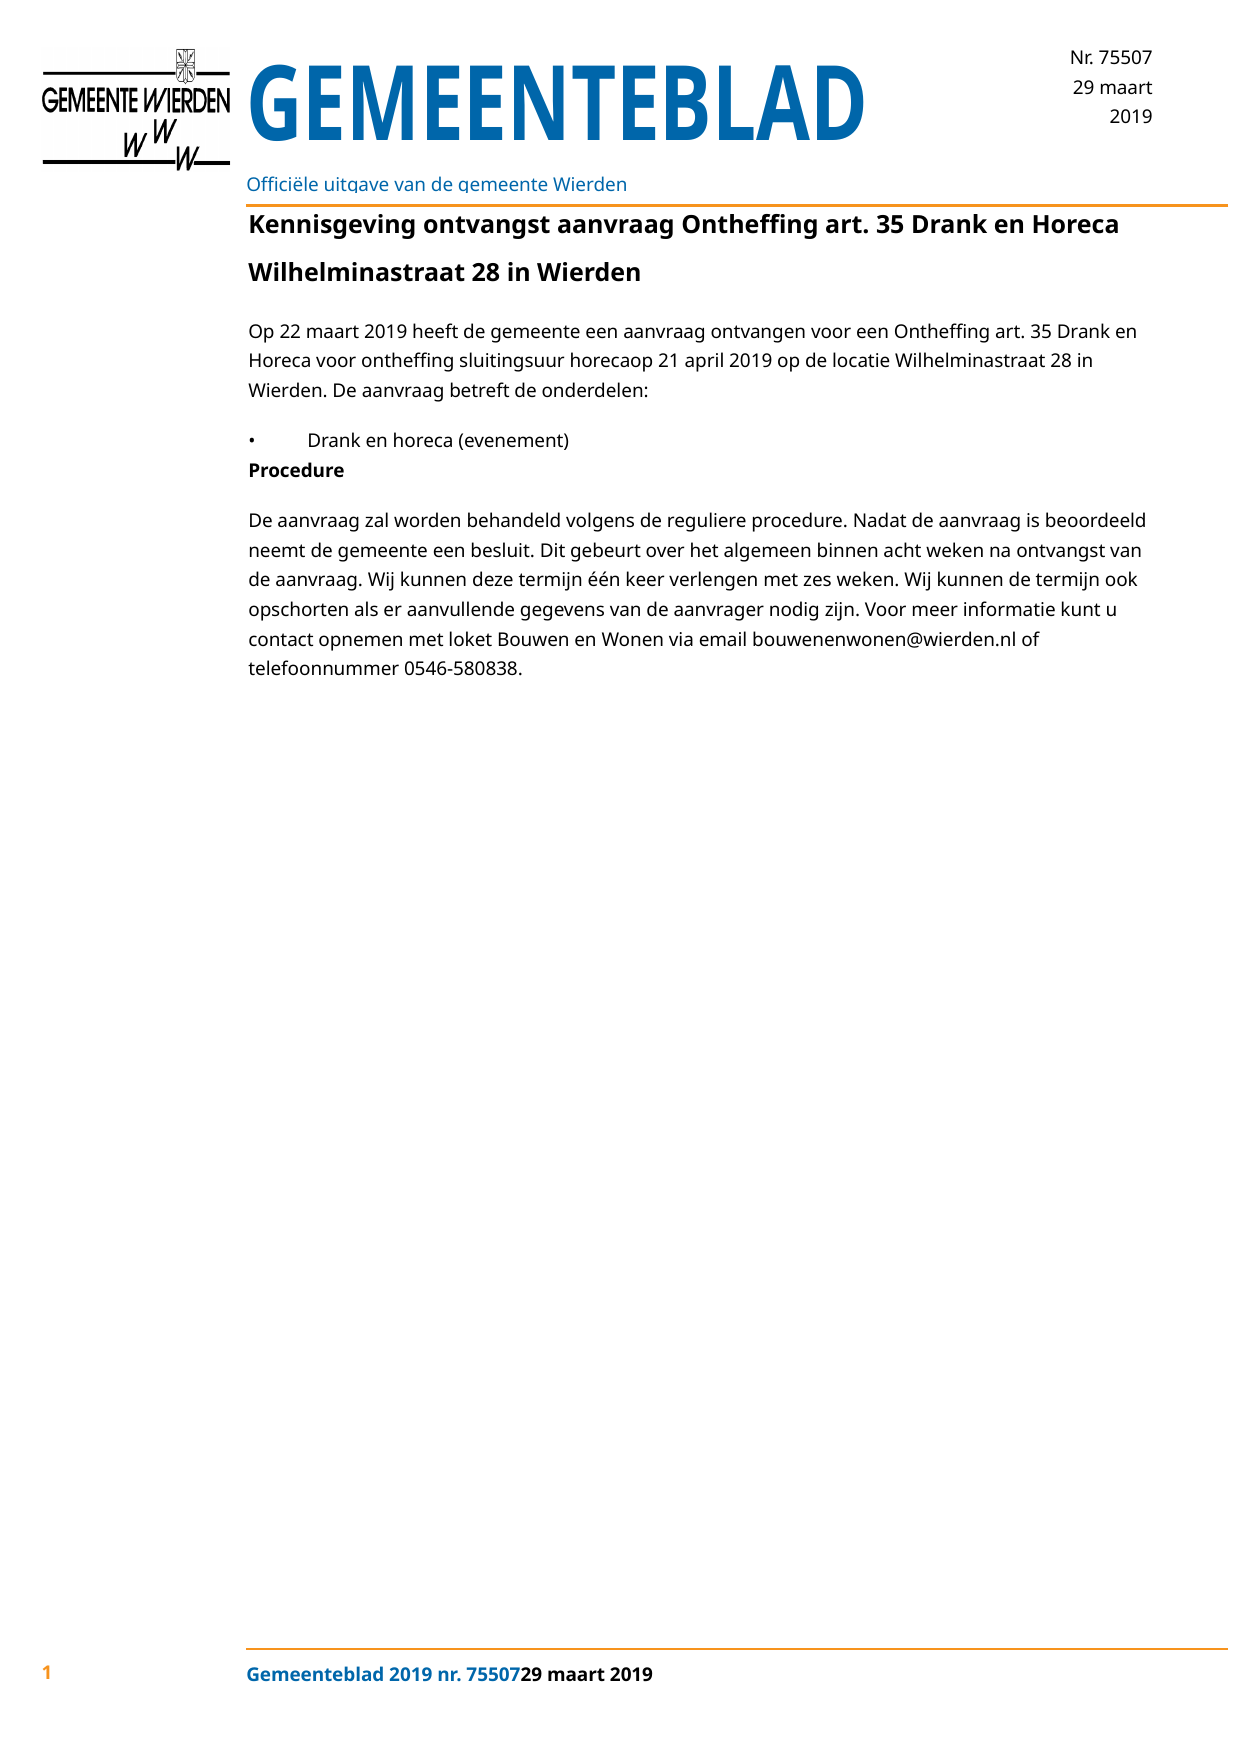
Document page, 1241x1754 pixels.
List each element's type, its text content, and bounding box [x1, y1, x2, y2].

text Op 22 maart 2019 heeft de gemeente een aanvraag ontvangen voor een Ontheffing art. 35 Drank en Horeca voor ontheffing sluitingsuur horecaop 21 april 2019 op de locatie Wilhelminastraat 28 in Wierden. De aanvraag betreft de onderdelen: [248, 318, 1152, 403]
list Drank en horeca (evenement) [248, 427, 1152, 453]
text De aanvraag zal worden behandeld volgens de reguliere procedure. Nadat de aanvraag is beoordeeld neemt de gemeente een besluit. Dit gebeurt over het algemeen binnen acht weken na ontvangst van de aanvraag. Wij kunnen deze termijn één keer verlengen met zes weken. Wij kunnen de termijn ook opschorten als er aanvullende gegevens van de aanvrager nodig zijn. Voor meer informatie kunt u contact opnemen met loket Bouwen en Wonen via email bouwenenwonen@wierden.nl of telefoonnummer 0546-580838. [248, 507, 1152, 681]
text Kennisgeving ontvangst aanvraag Ontheffing art. 35 Drank en Horeca Wilhelminastraat 28 in Wierden [248, 207, 1152, 288]
text Procedure [248, 457, 1152, 483]
picture [41, 47, 231, 172]
